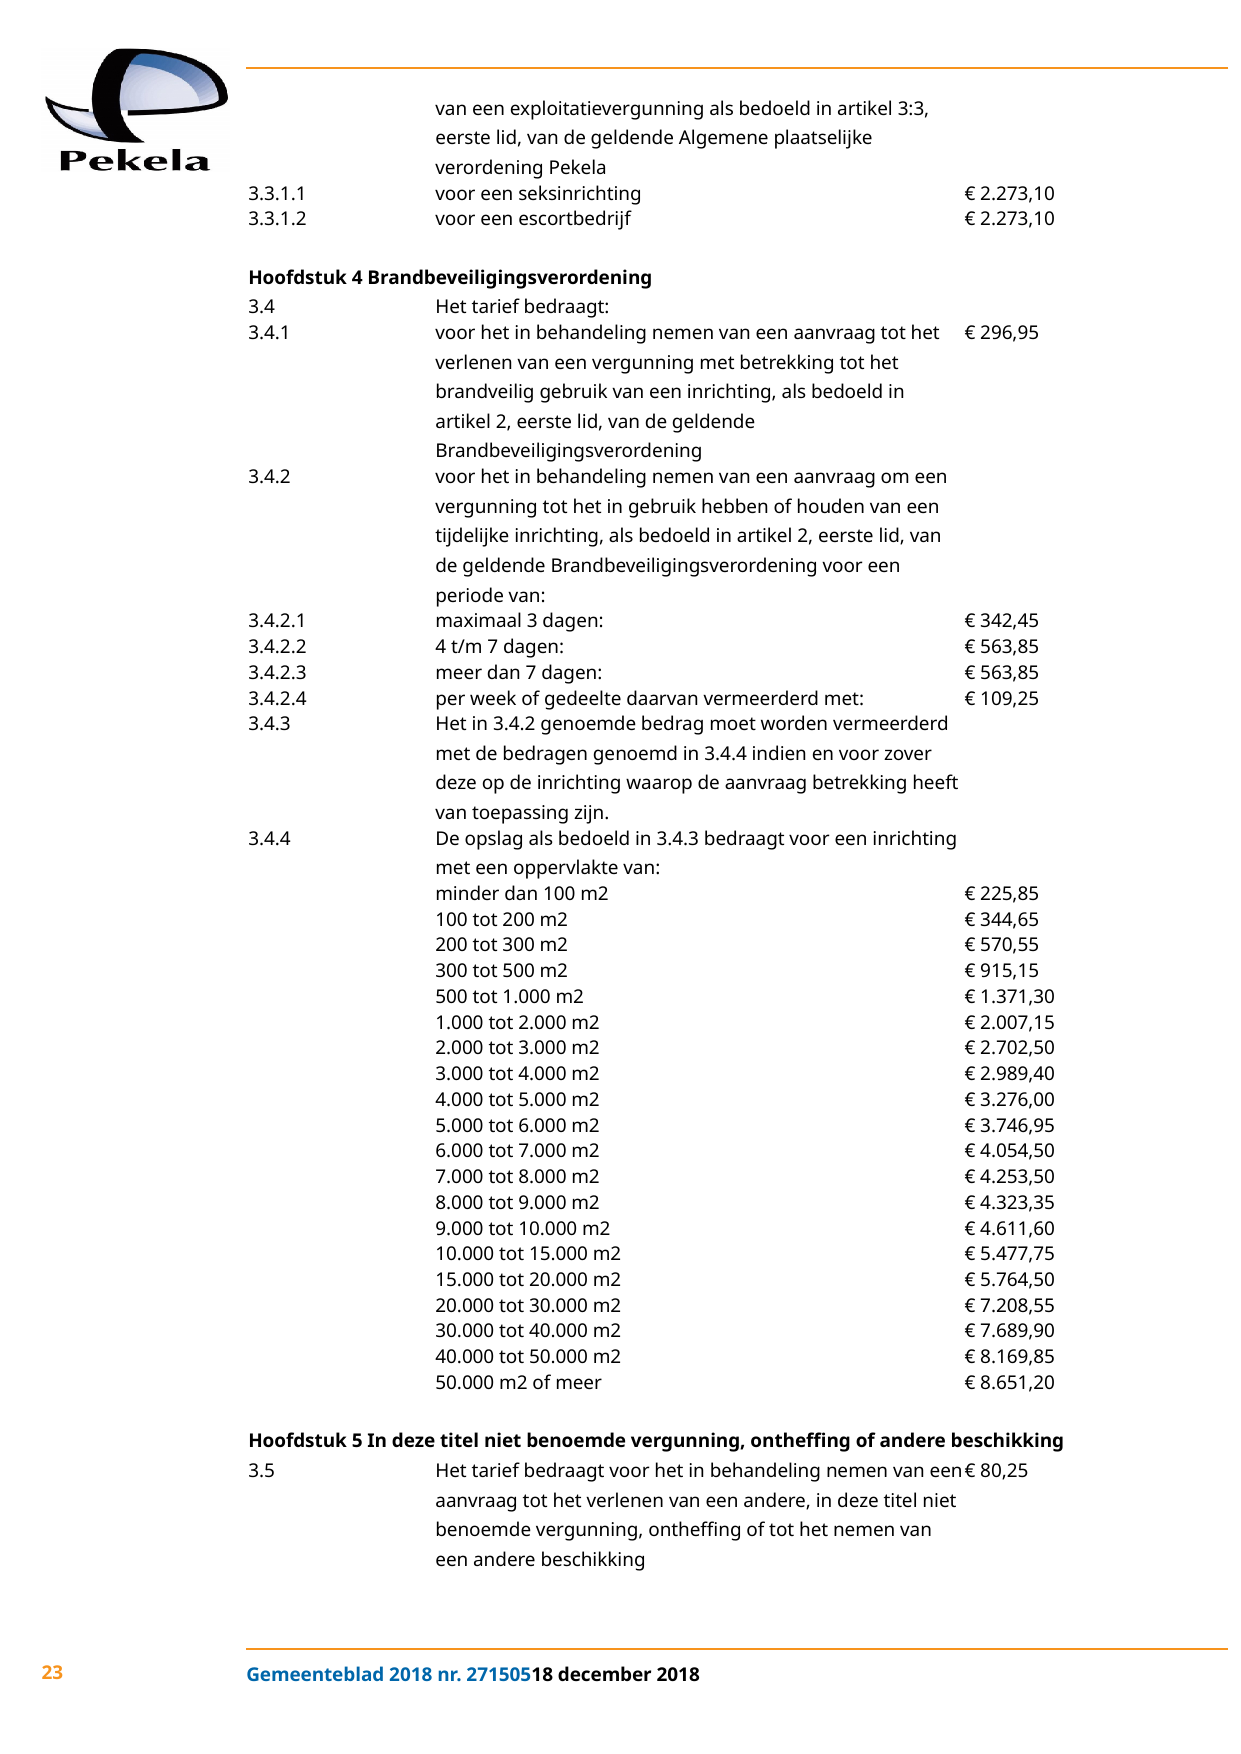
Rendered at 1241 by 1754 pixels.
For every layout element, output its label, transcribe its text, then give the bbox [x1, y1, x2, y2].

table_cell € 4.054,50 [964, 1138, 1152, 1163]
table_cell De opslag als bedoeld in 3.4.3 bedraagt voor een inrichting met een oppervlakte van: [435, 825, 964, 880]
table_cell 3.4.2.4 [248, 685, 435, 710]
table_cell 300 tot 500 m2 [435, 958, 964, 983]
table_cell 6.000 tot 7.000 m2 [435, 1138, 964, 1163]
table_cell € 563,85 [964, 633, 1152, 659]
table_header Het tarief bedraagt: [435, 294, 964, 319]
table_cell € 2.007,15 [964, 1009, 1152, 1034]
table_cell 9.000 tot 10.000 m2 [435, 1215, 964, 1240]
table_cell [248, 1240, 435, 1266]
table_header € 80,25 [964, 1457, 1152, 1572]
table_cell 3.4.1 [248, 319, 435, 463]
table_cell 3.3.1.2 [248, 205, 435, 231]
text Hoofdstuk 5 In deze titel niet benoemde vergunning, ontheffing of andere beschikking [248, 1428, 1152, 1453]
table_cell € 915,15 [964, 958, 1152, 983]
table_cell [248, 1112, 435, 1137]
table_cell 1.000 tot 2.000 m2 [435, 1009, 964, 1034]
table_cell € 7.208,55 [964, 1292, 1152, 1318]
table_cell [248, 880, 435, 906]
table_cell € 3.276,00 [964, 1086, 1152, 1112]
table_cell € 344,65 [964, 906, 1152, 932]
table_cell [964, 464, 1152, 607]
table_cell voor het in behandeling nemen van een aanvraag tot het verlenen van een vergunning met betrekking tot het brandveilig gebruik van een inrichting, als bedoeld in artikel 2, eerste lid, van de geldende Brandbeveiligingsverordening [435, 319, 964, 463]
table_cell minder dan 100 m2 [435, 880, 964, 906]
table_cell [248, 1215, 435, 1240]
table_cell voor het in behandeling nemen van een aanvraag om een vergunning tot het in gebruik hebben of houden van een tijdelijke inrichting, als bedoeld in artikel 2, eerste lid, van de geldende Brandbeveiligingsverordening voor een periode van: [435, 464, 964, 607]
table_cell 2.000 tot 3.000 m2 [435, 1035, 964, 1060]
table_cell € 2.702,50 [964, 1035, 1152, 1060]
table_cell 5.000 tot 6.000 m2 [435, 1112, 964, 1137]
table_cell € 7.689,90 [964, 1318, 1152, 1343]
table_header 3.5 [248, 1457, 435, 1572]
table_cell [248, 932, 435, 957]
table_cell [248, 958, 435, 983]
table_cell € 296,95 [964, 319, 1152, 463]
table_cell 15.000 tot 20.000 m2 [435, 1266, 964, 1292]
table_cell € 5.764,50 [964, 1266, 1152, 1292]
table_cell 500 tot 1.000 m2 [435, 983, 964, 1009]
table_cell [964, 825, 1152, 880]
table_cell 3.000 tot 4.000 m2 [435, 1060, 964, 1086]
table_cell 100 tot 200 m2 [435, 906, 964, 932]
table_cell € 342,45 [964, 608, 1152, 633]
table_cell van een exploitatievergunning als bedoeld in artikel 3:3, eerste lid, van de geldende Algemene plaatselijke verordening Pekela [435, 95, 964, 180]
table_cell € 109,25 [964, 685, 1152, 710]
table_cell € 2.273,10 [964, 205, 1152, 231]
table_cell € 2.989,40 [964, 1060, 1152, 1086]
table_cell [248, 1163, 435, 1189]
table_header 3.4 [248, 294, 435, 319]
text Hoofdstuk 4 Brandbeveiligingsverordening [248, 264, 1152, 290]
table_header Het tarief bedraagt voor het in behandeling nemen van een aanvraag tot het verlenen van een andere, in deze titel niet benoemde vergunning, ontheffing of tot het nemen van een andere beschikking [435, 1457, 964, 1572]
table_cell 200 tot 300 m2 [435, 932, 964, 957]
table_cell meer dan 7 dagen: [435, 659, 964, 685]
table_cell [964, 95, 1152, 180]
table_cell 3.3.1.1 [248, 180, 435, 205]
table_cell [248, 1189, 435, 1215]
table_cell 3.4.2.1 [248, 608, 435, 633]
table_cell Het in 3.4.2 genoemde bedrag moet worden vermeerderd met de bedragen genoemd in 3.4.4 indien en voor zover deze op de inrichting waarop de aanvraag betrekking heeft van toepassing zijn. [435, 710, 964, 825]
table_cell [248, 1266, 435, 1292]
table_cell € 225,85 [964, 880, 1152, 906]
table_cell € 8.169,85 [964, 1343, 1152, 1369]
table_cell 50.000 m2 of meer [435, 1369, 964, 1395]
table_cell [248, 1138, 435, 1163]
table_cell [248, 1086, 435, 1112]
table_cell 30.000 tot 40.000 m2 [435, 1318, 964, 1343]
table_cell voor een seksinrichting [435, 180, 964, 205]
table_cell € 563,85 [964, 659, 1152, 685]
table_cell [248, 1292, 435, 1318]
table_cell € 4.323,35 [964, 1189, 1152, 1215]
table_cell € 570,55 [964, 932, 1152, 957]
table_cell 3.4.2.2 [248, 633, 435, 659]
table_cell € 3.746,95 [964, 1112, 1152, 1137]
table_cell 4.000 tot 5.000 m2 [435, 1086, 964, 1112]
table_cell [248, 906, 435, 932]
table_cell 3.4.4 [248, 825, 435, 880]
table_header [964, 294, 1152, 319]
table_cell € 5.477,75 [964, 1240, 1152, 1266]
table_cell [248, 983, 435, 1009]
table_cell [248, 1369, 435, 1395]
table_cell 3.4.3 [248, 710, 435, 825]
table_cell 3.4.2 [248, 464, 435, 607]
table_cell € 4.611,60 [964, 1215, 1152, 1240]
table_cell € 1.371,30 [964, 983, 1152, 1009]
table_cell [248, 95, 435, 180]
table_cell 20.000 tot 30.000 m2 [435, 1292, 964, 1318]
table_cell 8.000 tot 9.000 m2 [435, 1189, 964, 1215]
table_cell 7.000 tot 8.000 m2 [435, 1163, 964, 1189]
table_cell 4 t/m 7 dagen: [435, 633, 964, 659]
table_cell 10.000 tot 15.000 m2 [435, 1240, 964, 1266]
table_cell [248, 1318, 435, 1343]
table_cell voor een escortbedrijf [435, 205, 964, 231]
table_cell maximaal 3 dagen: [435, 608, 964, 633]
table_cell per week of gedeelte daarvan vermeerderd met: [435, 685, 964, 710]
table_cell [248, 1009, 435, 1034]
table_cell [248, 1035, 435, 1060]
picture [41, 47, 231, 172]
table_cell [964, 710, 1152, 825]
table_cell € 8.651,20 [964, 1369, 1152, 1395]
table_cell [248, 1343, 435, 1369]
table_cell € 2.273,10 [964, 180, 1152, 205]
table_cell € 4.253,50 [964, 1163, 1152, 1189]
table_cell 3.4.2.3 [248, 659, 435, 685]
table_cell [248, 1060, 435, 1086]
table_cell 40.000 tot 50.000 m2 [435, 1343, 964, 1369]
